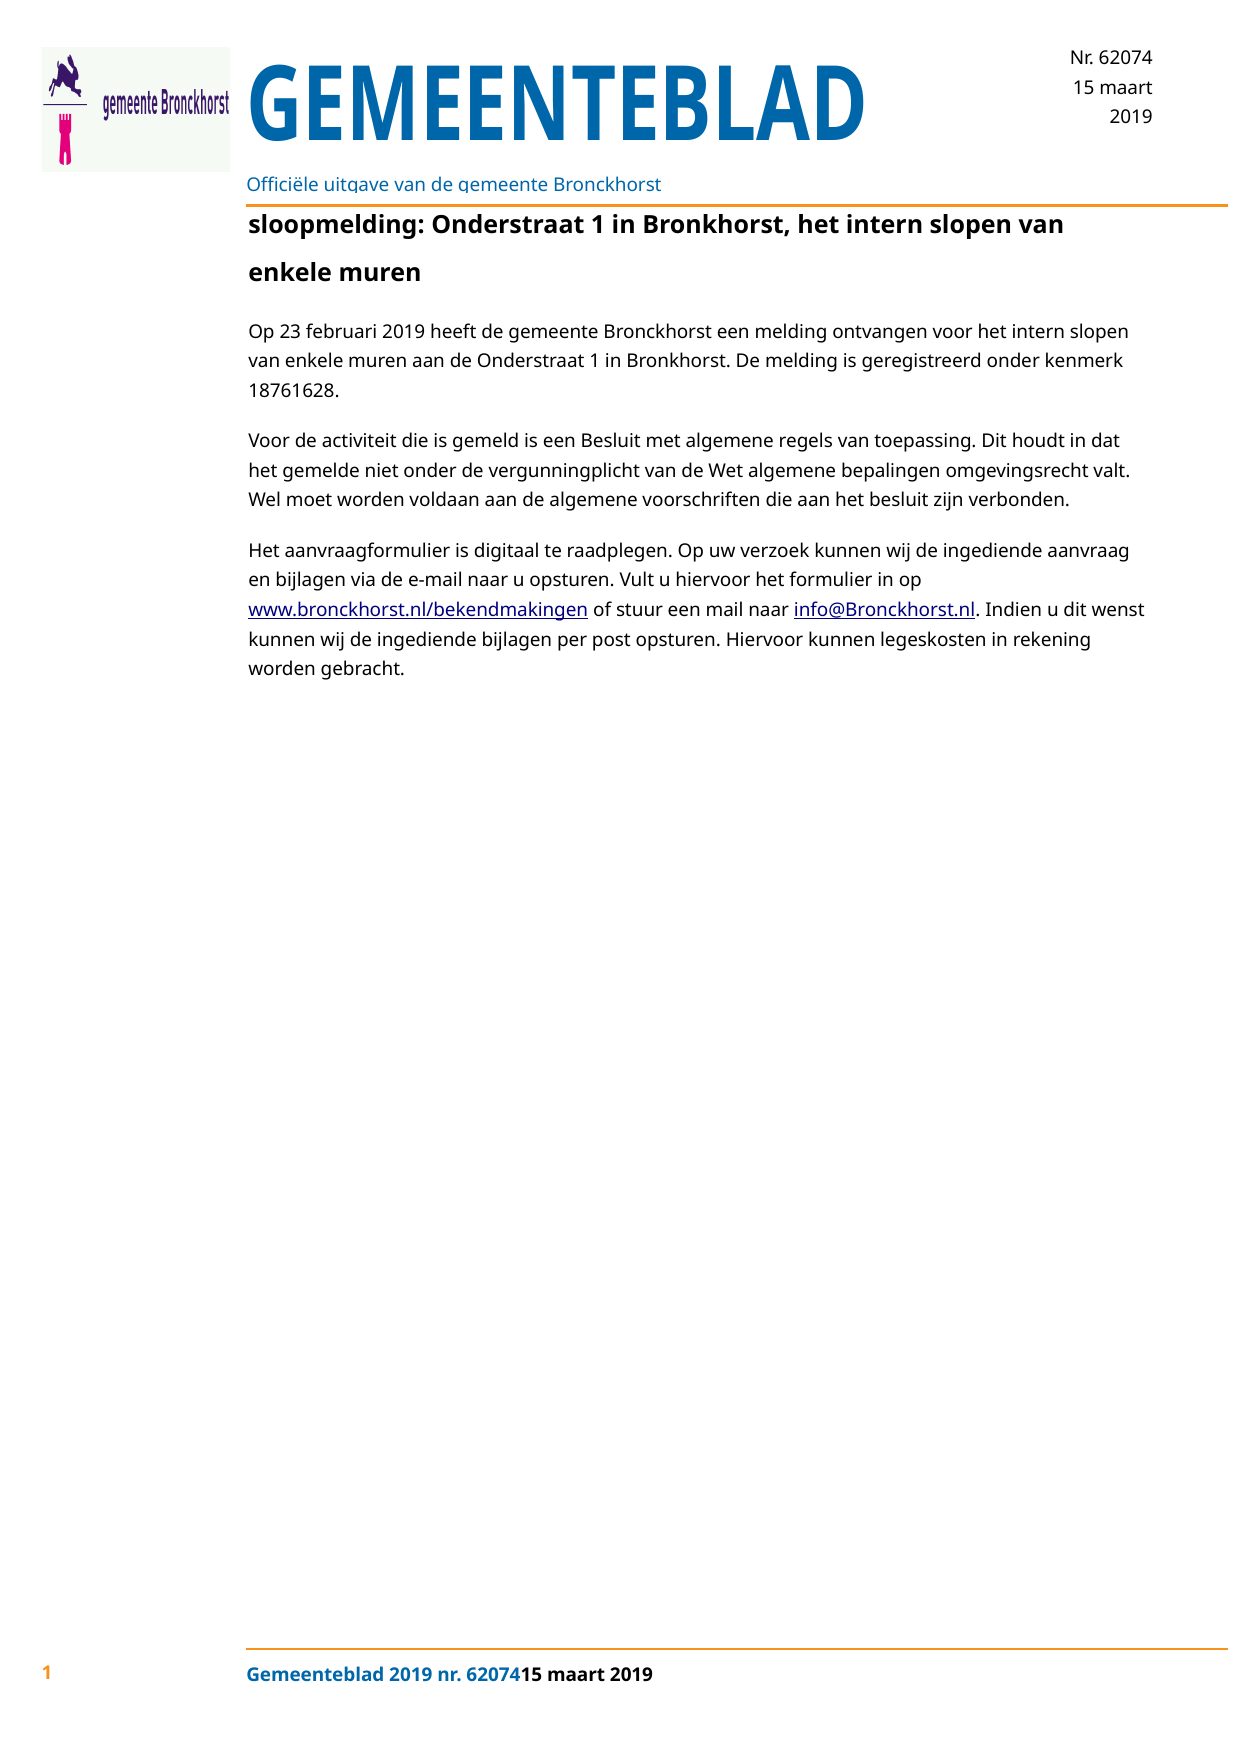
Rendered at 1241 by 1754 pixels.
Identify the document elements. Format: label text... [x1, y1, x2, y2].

text Het aanvraagformulier is digitaal te raadplegen. Op uw verzoek kunnen wij de ingediende aanvraag en bijlagen via de e-mail naar u opsturen. Vult u hiervoor het formulier in op www.bronckhorst.nl/bekendmakingen of stuur een mail naar info@Bronckhorst.nl. Indien u dit wenst kunnen wij de ingediende bijlagen per post opsturen. Hiervoor kunnen legeskosten in rekening worden gebracht. [248, 537, 1152, 681]
picture [41, 47, 231, 172]
text Voor de activiteit die is gemeld is een Besluit met algemene regels van toepassing. Dit houdt in dat het gemelde niet onder de vergunningplicht van de Wet algemene bepalingen omgevingsrecht valt. Wel moet worden voldaan aan de algemene voorschriften die aan het besluit zijn verbonden. [248, 427, 1152, 512]
text Op 23 februari 2019 heeft de gemeente Bronckhorst een melding ontvangen voor het intern slopen van enkele muren aan de Onderstraat 1 in Bronkhorst. De melding is geregistreerd onder kenmerk 18761628. [248, 318, 1152, 403]
text sloopmelding: Onderstraat 1 in Bronkhorst, het intern slopen van enkele muren [248, 207, 1152, 288]
